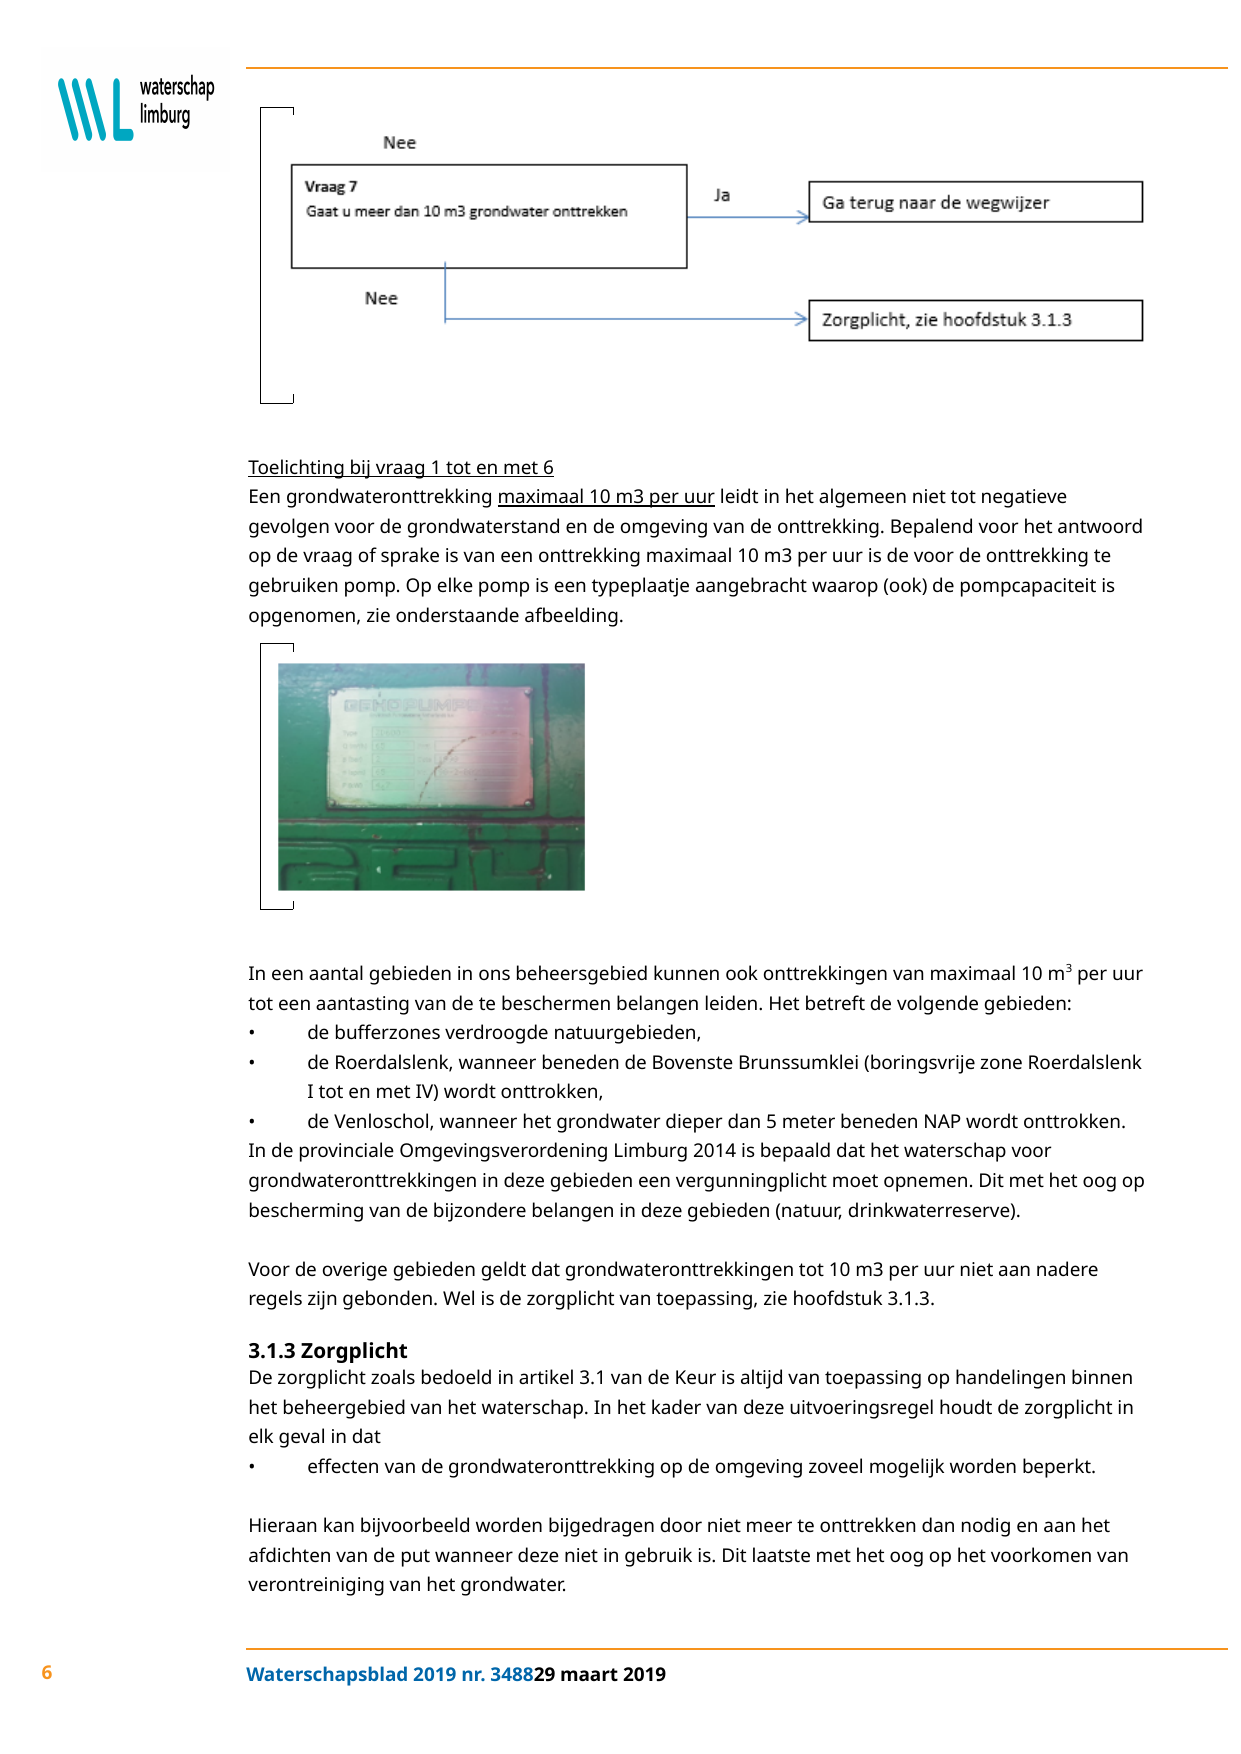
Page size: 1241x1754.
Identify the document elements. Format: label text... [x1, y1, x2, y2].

text De zorgplicht zoals bedoeld in artikel 3.1 van de Keur is altijd van toepassing op handelingen binnen het beheergebied van het waterschap. In het kader van deze uitvoeringsregel houdt de zorgplicht in elk geval in dat [248, 1364, 1152, 1449]
text Voor de overige gebieden geldt dat grondwateronttrekkingen tot 10 m3 per uur niet aan nadere regels zijn gebonden. Wel is de zorgplicht van toepassing, zie hoofdstuk 3.1.3. [248, 1256, 1152, 1311]
list de Roerdalslenk, wanneer beneden de Bovenste Brunssumklei (boringsvrije zone Roerdalslenk I tot en met IV) wordt onttrokken, [248, 1049, 1152, 1104]
list effecten van de grondwateronttrekking op de omgeving zoveel mogelijk worden beperkt. [248, 1453, 1152, 1479]
text In de provinciale Omgevingsverordening Limburg 2014 is bepaald dat het waterschap voor grondwateronttrekkingen in deze gebieden een vergunningplicht moet opnemen. Dit met het oog op bescherming van de bijzondere belangen in deze gebieden (natuur, drinkwaterreserve). [248, 1138, 1152, 1223]
text Een grondwateronttrekking maximaal 10 m3 per uur leidt in het algemeen niet tot negatieve gevolgen voor de grondwaterstand en de omgeving van de onttrekking. Bepalend voor het antwoord op de vraag of sprake is van een onttrekking maximaal 10 m3 per uur is de voor de onttrekking te gebruiken pomp. Op elke pomp is een typeplaatje aangebracht waarop (ook) de pompcapaciteit is opgenomen, zie onderstaande afbeelding. [248, 483, 1152, 628]
text In een aantal gebieden in ons beheersgebied kunnen ook onttrekkingen van maximaal 10 m3 per uur tot een aantasting van de te beschermen belangen leiden. Het betreft de volgende gebieden: [248, 960, 1152, 1016]
list de Venloschol, wanneer het grondwater dieper dan 5 meter beneden NAP wordt onttrokken. [248, 1108, 1152, 1134]
text 3.1.3 Zorgplicht [248, 1336, 1152, 1364]
text Toelichting bij vraag 1 tot en met 6 [248, 454, 1152, 480]
picture [41, 47, 231, 172]
list de bufferzones verdroogde natuurgebieden, [248, 1019, 1152, 1045]
text Hieraan kan bijvoorbeeld worden bijgedragen door niet meer te onttrekken dan nodig en aan het afdichten van de put wanneer deze niet in gebruik is. Dit laatste met het oog op het voorkomen van verontreiniging van het grondwater. [248, 1512, 1152, 1597]
picture [268, 652, 624, 901]
picture [268, 115, 1173, 394]
